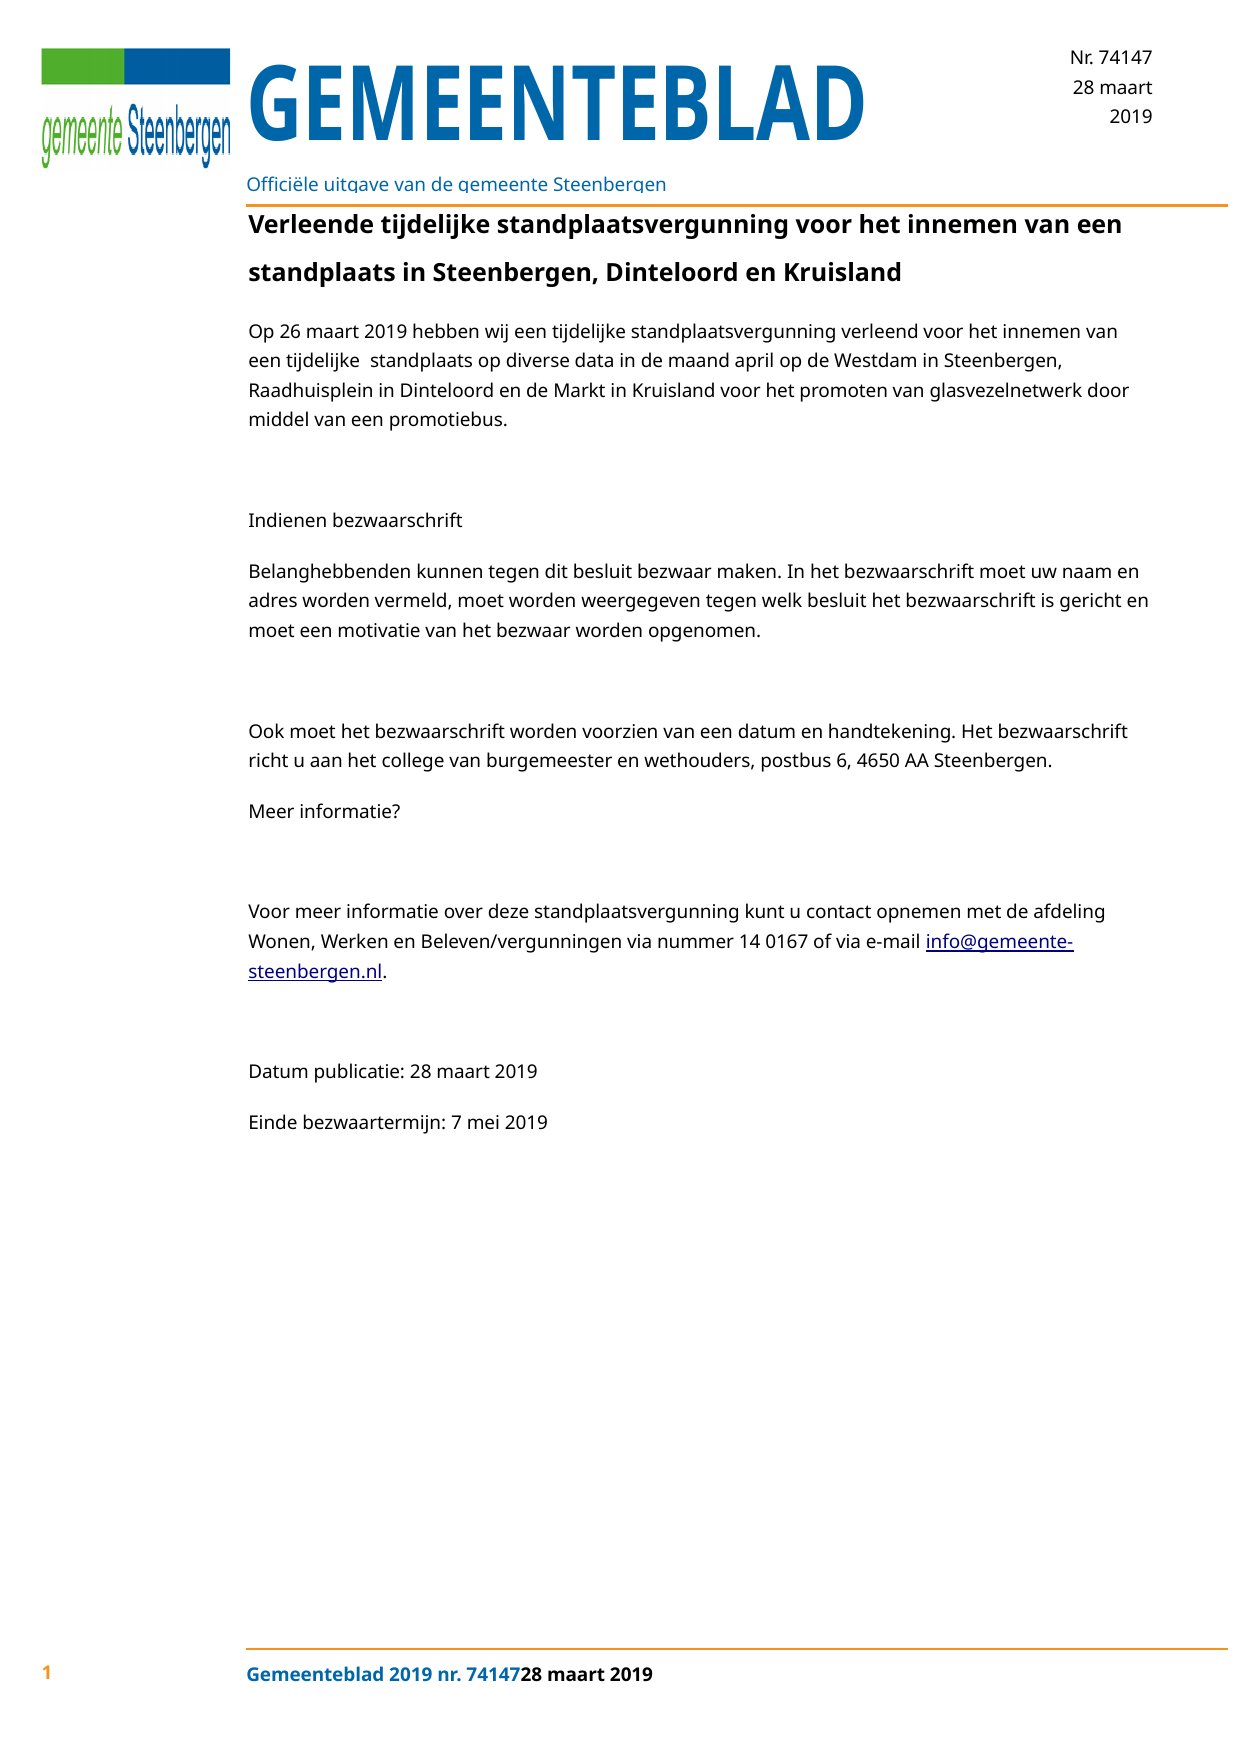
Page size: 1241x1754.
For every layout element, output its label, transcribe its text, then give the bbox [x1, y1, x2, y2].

text Ook moet het bezwaarschrift worden voorzien van een datum en handtekening. Het bezwaarschrift richt u aan het college van burgemeester en wethouders, postbus 6, 4650 AA Steenbergen. [248, 718, 1152, 773]
text Datum publicatie: 28 maart 2019 [248, 1059, 1152, 1084]
picture [41, 47, 231, 172]
text Meer informatie? [248, 798, 1152, 824]
text Verleende tijdelijke standplaatsvergunning voor het innemen van een standplaats in Steenbergen, Dinteloord en Kruisland [248, 207, 1152, 288]
text Voor meer informatie over deze standplaatsvergunning kunt u contact opnemen met de afdeling Wonen, Werken en Beleven/vergunningen via nummer 14 0167 of via e-mail info@gemeente-steenbergen.nl. [248, 899, 1152, 984]
text Einde bezwaartermijn: 7 mei 2019 [248, 1109, 1152, 1135]
text Belanghebbenden kunnen tegen dit besluit bezwaar maken. In het bezwaarschrift moet uw naam en adres worden vermeld, moet worden weergegeven tegen welk besluit het bezwaarschrift is gericht en moet een motivatie van het bezwaar worden opgenomen. [248, 558, 1152, 643]
text Op 26 maart 2019 hebben wij een tijdelijke standplaatsvergunning verleend voor het innemen van een tijdelijke standplaats op diverse data in de maand april op de Westdam in Steenbergen, Raadhuisplein in Dinteloord en de Markt in Kruisland voor het promoten van glasvezelnetwerk door middel van een promotiebus. [248, 318, 1152, 432]
text Indienen bezwaarschrift [248, 507, 1152, 533]
